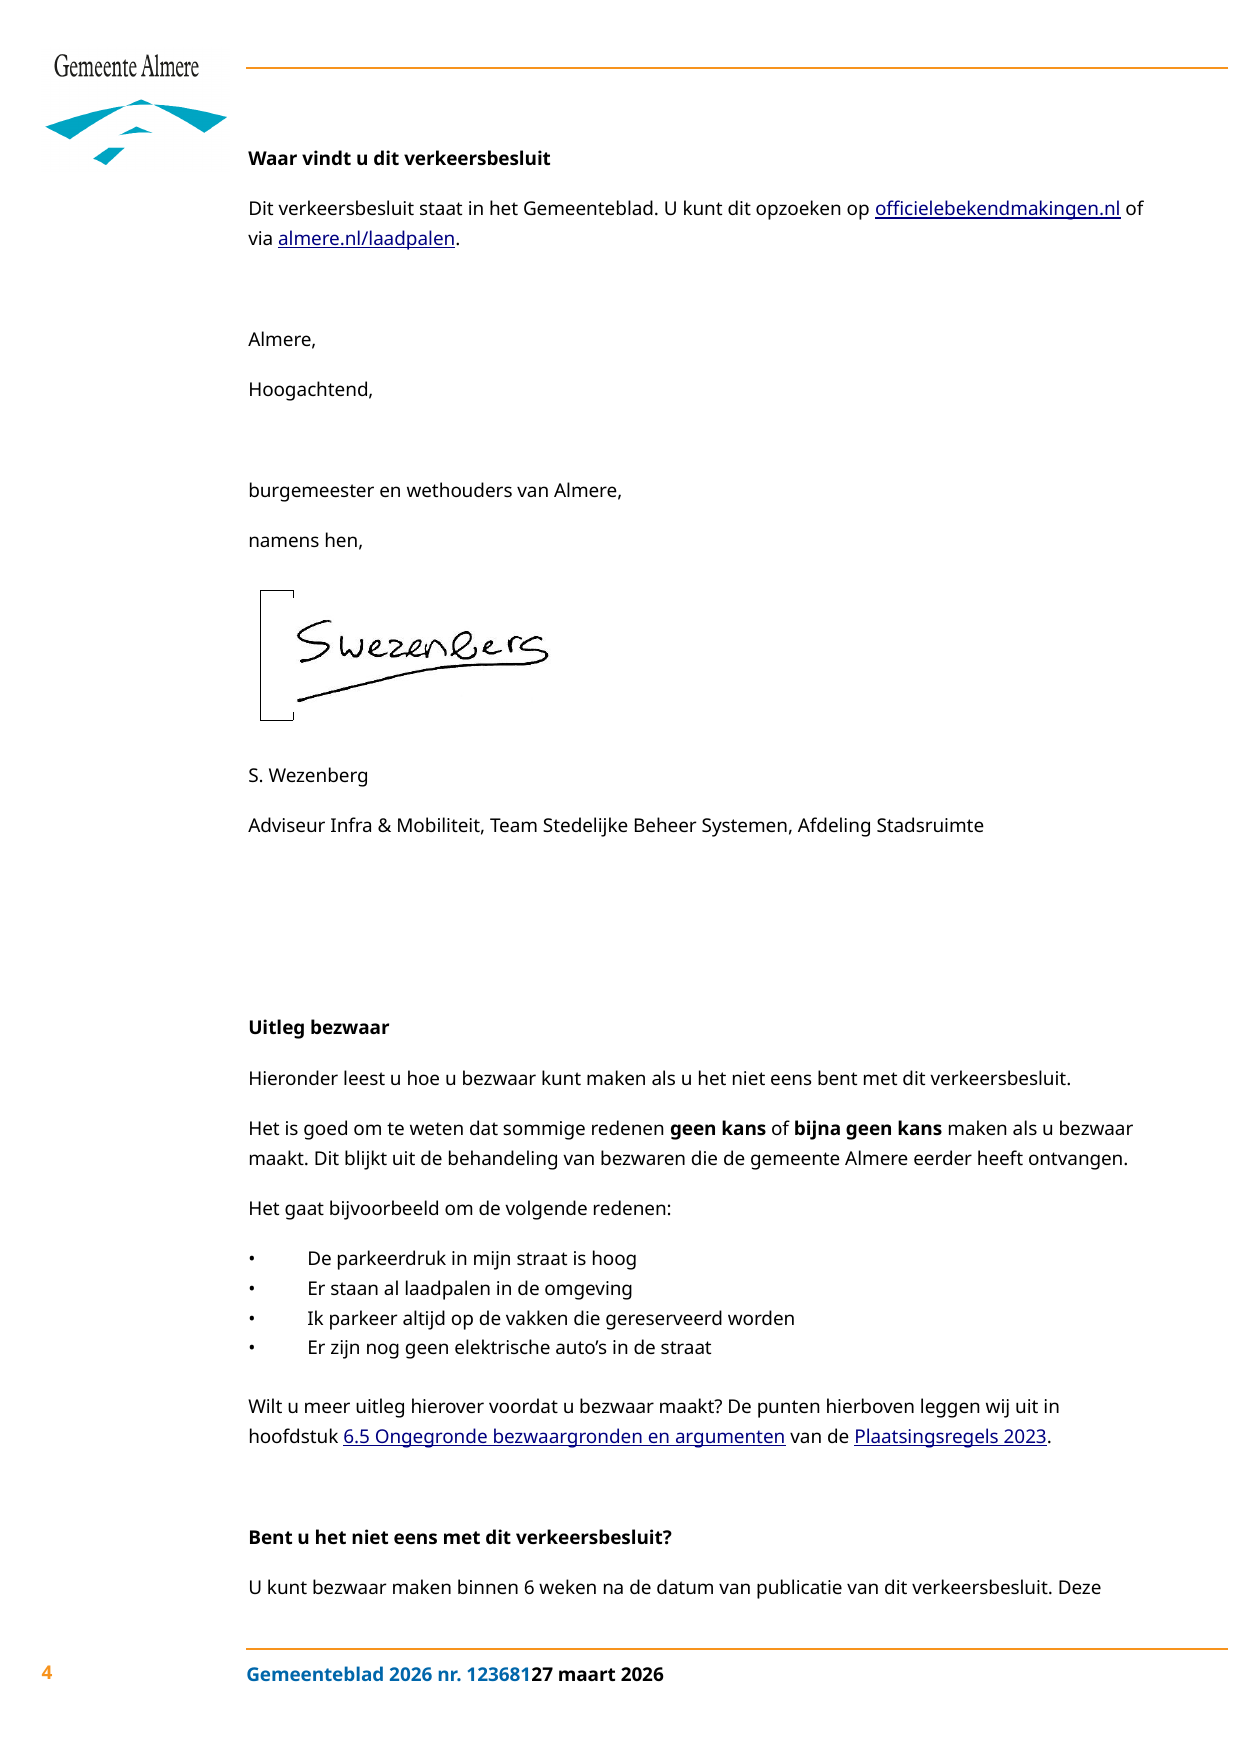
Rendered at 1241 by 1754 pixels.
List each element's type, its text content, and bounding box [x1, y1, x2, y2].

text Hoogachtend, [248, 376, 1152, 402]
text Het gaat bijvoorbeeld om de volgende redenen: [248, 1195, 1152, 1221]
picture [268, 598, 576, 712]
text Almere, [248, 326, 1152, 352]
list Er staan al laadpalen in de omgeving [248, 1275, 1152, 1301]
list De parkeerdruk in mijn straat is hoog [248, 1246, 1152, 1271]
text Uitleg bezwaar [248, 1014, 1152, 1040]
list Ik parkeer altijd op de vakken die gereserveerd worden [248, 1305, 1152, 1331]
text Het is goed om te weten dat sommige redenen geen kans of bijna geen kans maken als u bezwaar maakt. Dit blijkt uit de behandeling van bezwaren die de gemeente Almere eerder heeft ontvangen. [248, 1115, 1152, 1171]
list Er zijn nog geen elektrische auto’s in de straat [248, 1334, 1152, 1360]
text Waar vindt u dit verkeersbesluit [248, 145, 1152, 171]
text S. Wezenberg [248, 762, 1152, 788]
text U kunt bezwaar maken binnen 6 weken na de datum van publicatie van dit verkeersbesluit. Deze [248, 1574, 1152, 1600]
text Adviseur Infra & Mobiliteit, Team Stedelijke Beheer Systemen, Afdeling Stadsruimte [248, 813, 1152, 838]
text Bent u het niet eens met dit verkeersbesluit? [248, 1524, 1152, 1550]
text Dit verkeersbesluit staat in het Gemeenteblad. U kunt dit opzoeken op officielebekendmakingen.nl of via almere.nl/laadpalen. [248, 196, 1152, 251]
text burgemeester en wethouders van Almere, [248, 477, 1152, 503]
text Wilt u meer uitleg hierover voordat u bezwaar maakt? De punten hierboven leggen wij uit in hoofdstuk 6.5 Ongegronde bezwaargronden en argumenten van de Plaatsingsregels 2023. [248, 1393, 1152, 1449]
text namens hen, [248, 528, 1152, 553]
picture [41, 47, 231, 172]
text Hieronder leest u hoe u bezwaar kunt maken als u het niet eens bent met dit verkeersbesluit. [248, 1065, 1152, 1091]
